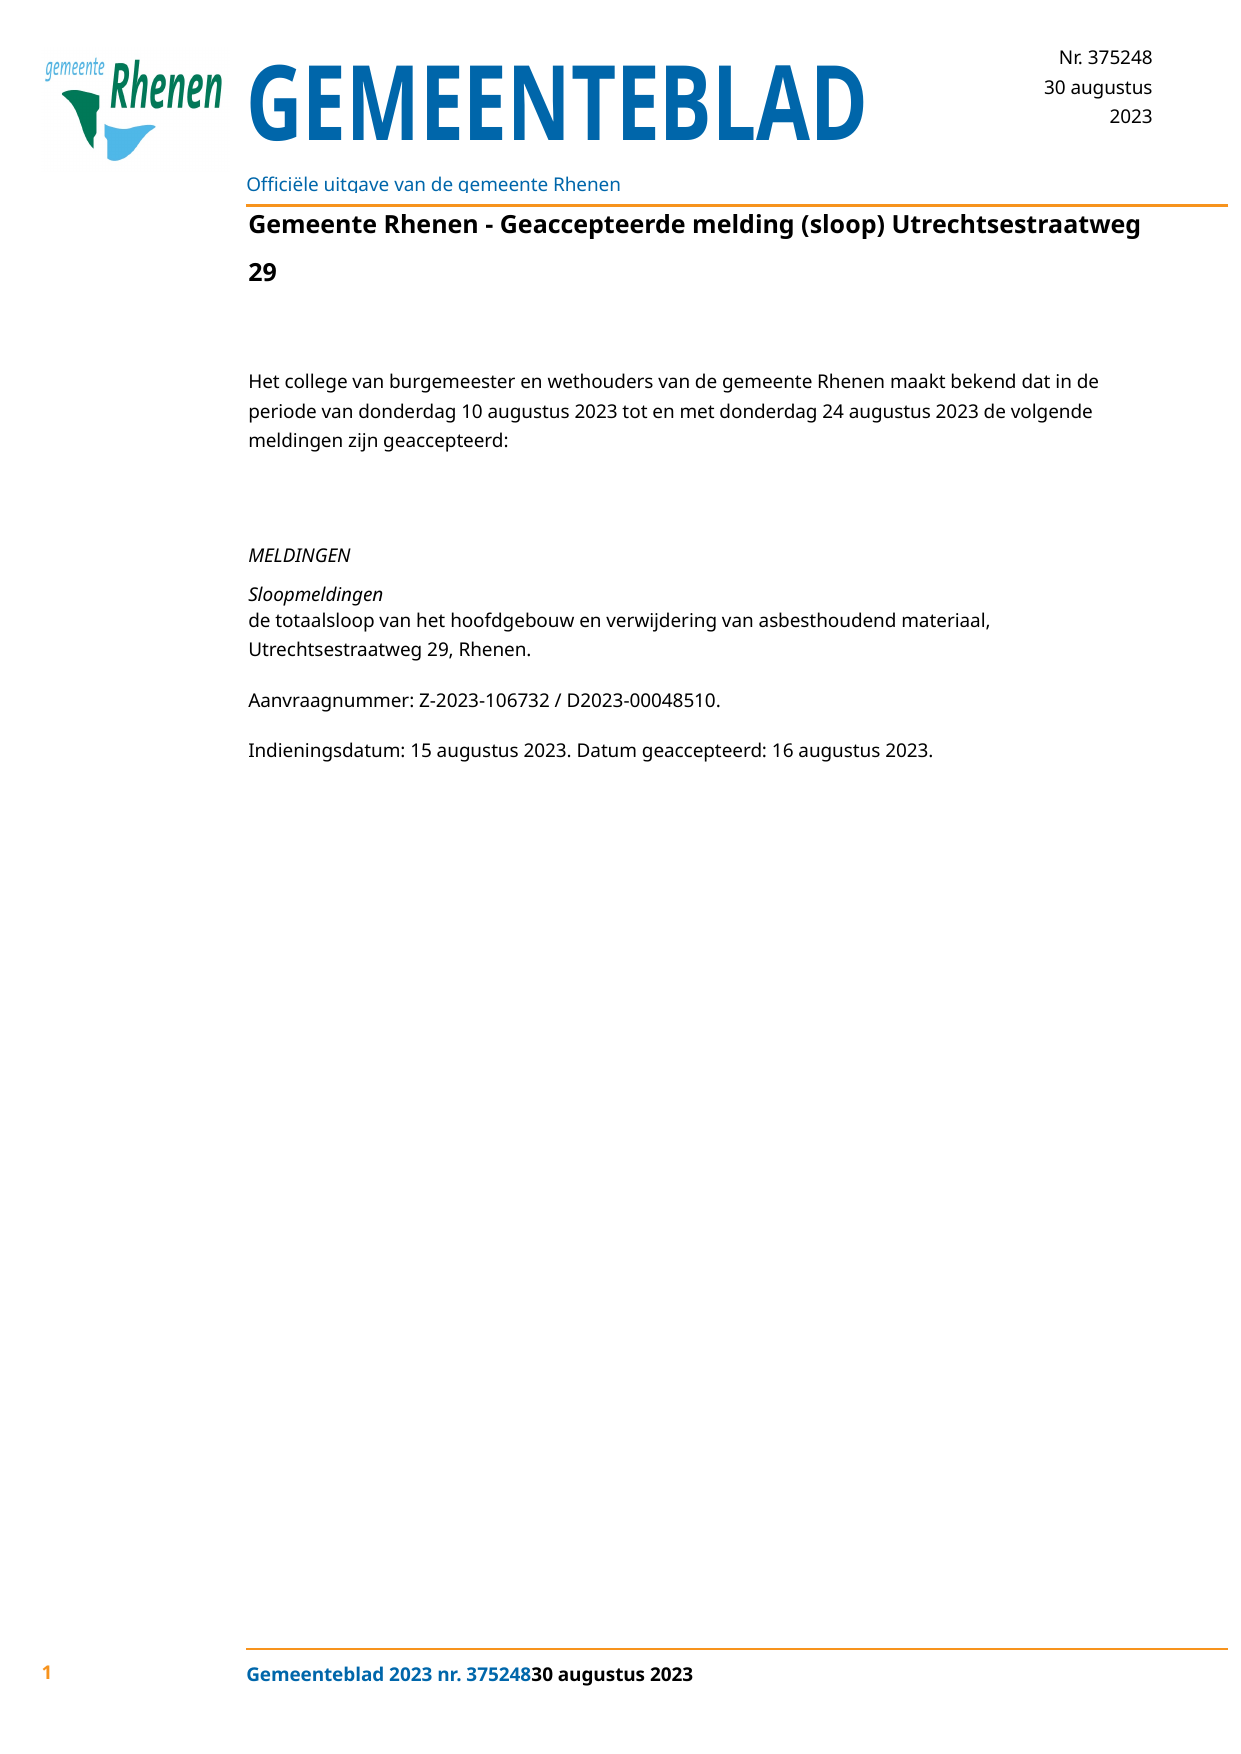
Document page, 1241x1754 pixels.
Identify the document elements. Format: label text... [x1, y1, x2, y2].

text Aanvraagnummer: Z-2023-106732 / D2023-00048510. [248, 687, 1152, 713]
text Indieningsdatum: 15 augustus 2023. Datum geaccepteerd: 16 augustus 2023. [248, 737, 1152, 763]
text de totaalsloop van het hoofdgebouw en verwijdering van asbesthoudend materiaal, Utrechtsestraatweg 29, Rhenen. [248, 607, 1152, 662]
picture [41, 47, 231, 172]
text Het college van burgemeester en wethouders van de gemeente Rhenen maakt bekend dat in de periode van donderdag 10 augustus 2023 tot en met donderdag 24 augustus 2023 de volgende meldingen zijn geaccepteerd: [248, 368, 1152, 453]
text Sloopmeldingen [248, 581, 1152, 607]
text Gemeente Rhenen - Geaccepteerde melding (sloop) Utrechtsestraatweg 29 [248, 207, 1152, 288]
text MELDINGEN [248, 542, 1152, 568]
